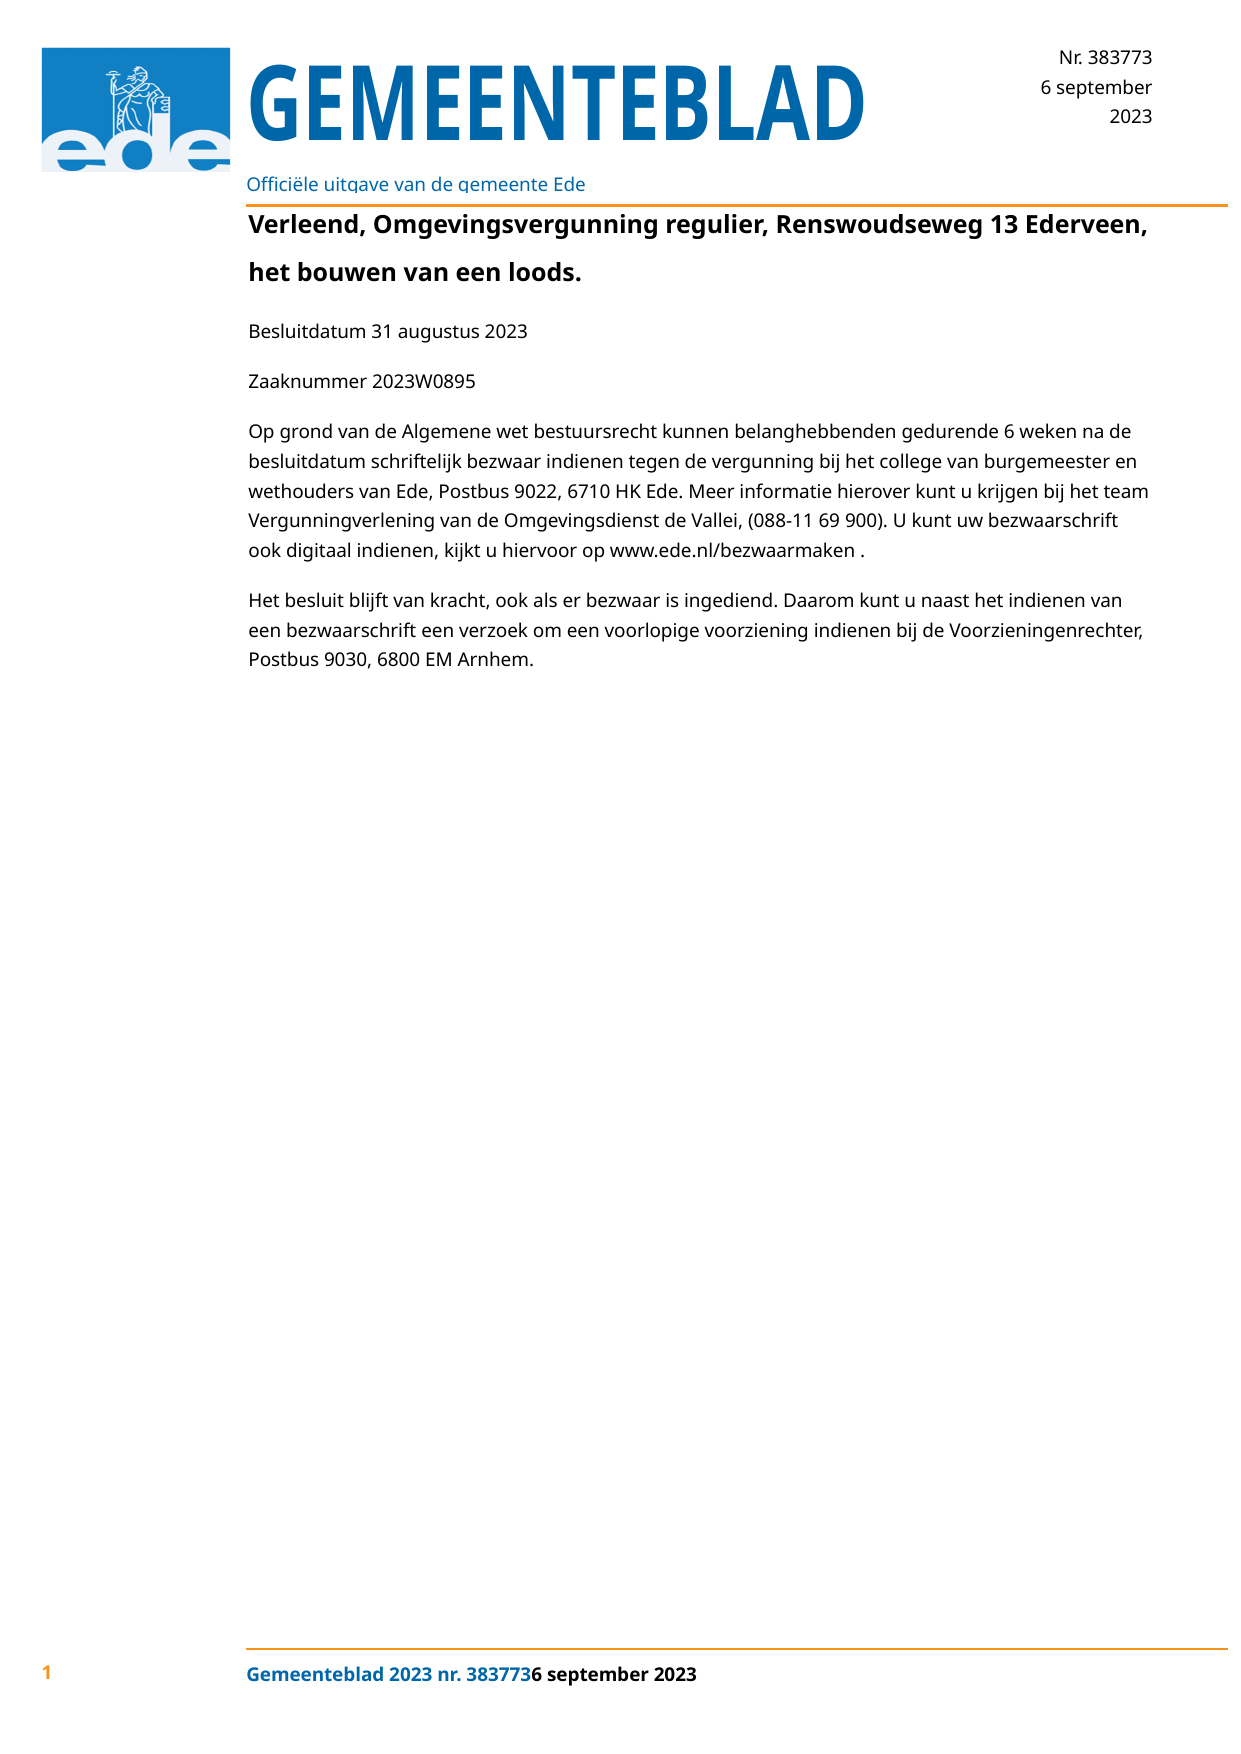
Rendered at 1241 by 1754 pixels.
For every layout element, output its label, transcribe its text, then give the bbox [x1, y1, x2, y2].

picture [41, 47, 231, 172]
text Het besluit blijft van kracht, ook als er bezwaar is ingediend. Daarom kunt u naast het indienen van een bezwaarschrift een verzoek om een voorlopige voorziening indienen bij de Voorzieningenrechter, Postbus 9030, 6800 EM Arnhem. [248, 587, 1152, 672]
text Verleend, Omgevingsvergunning regulier, Renswoudseweg 13 Ederveen, het bouwen van een loods. [248, 207, 1152, 288]
text Besluitdatum 31 augustus 2023 [248, 318, 1152, 344]
text Op grond van de Algemene wet bestuursrecht kunnen belanghebbenden gedurende 6 weken na de besluitdatum schriftelijk bezwaar indienen tegen de vergunning bij het college van burgemeester en wethouders van Ede, Postbus 9022, 6710 HK Ede. Meer informatie hierover kunt u krijgen bij het team Vergunningverlening van de Omgevingsdienst de Vallei, (088-11 69 900). U kunt uw bezwaarschrift ook digitaal indienen, kijkt u hiervoor op www.ede.nl/bezwaarmaken . [248, 419, 1152, 563]
text Zaaknummer 2023W0895 [248, 368, 1152, 394]
